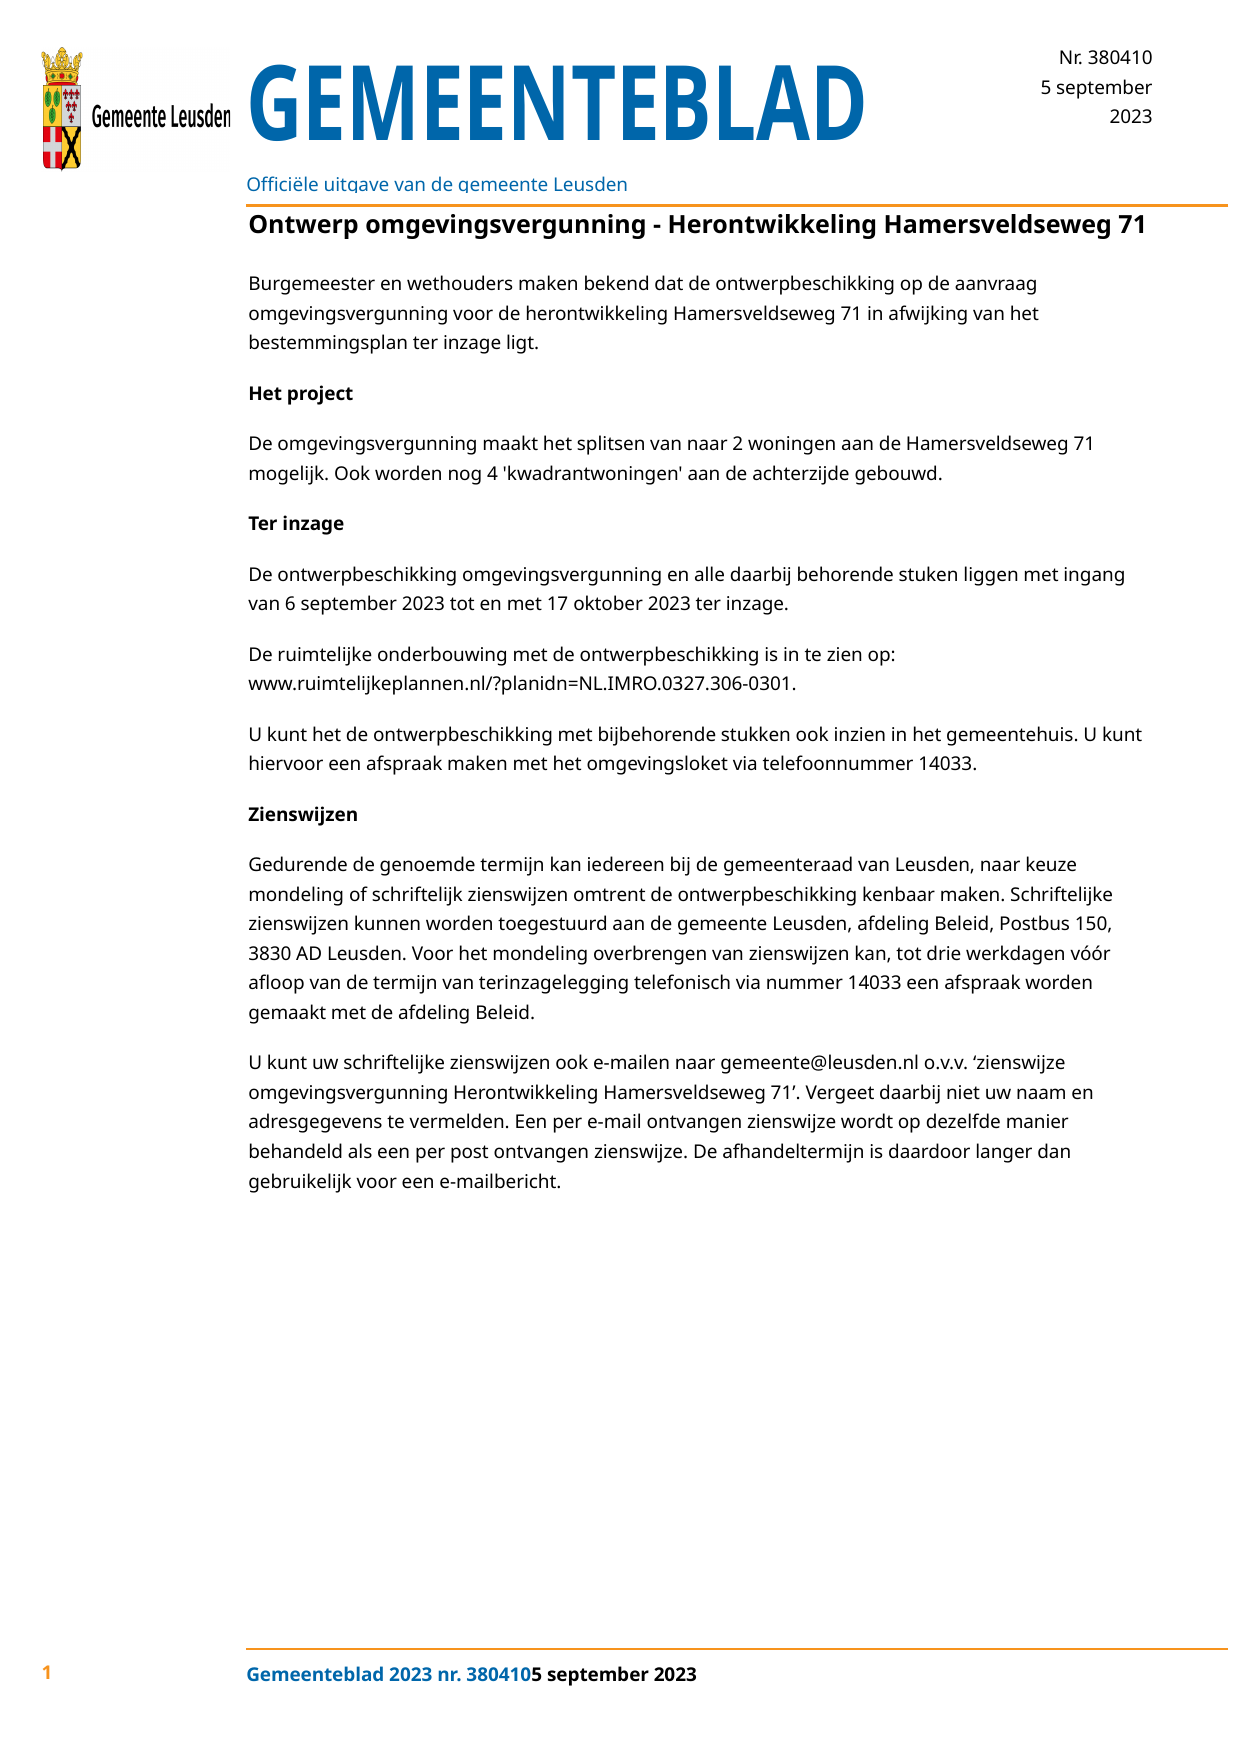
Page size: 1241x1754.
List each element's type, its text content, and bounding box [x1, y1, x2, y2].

text Ter inzage [248, 510, 1152, 536]
text U kunt het de ontwerpbeschikking met bijbehorende stukken ook inzien in het gemeentehuis. U kunt hiervoor een afspraak maken met het omgevingsloket via telefoonnummer 14033. [248, 721, 1152, 776]
text Ontwerp omgevingsvergunning - Herontwikkeling Hamersveldseweg 71 [248, 207, 1152, 241]
picture [41, 47, 231, 172]
text Gedurende de genoemde termijn kan iedereen bij de gemeenteraad van Leusden, naar keuze mondeling of schriftelijk zienswijzen omtrent de ontwerpbeschikking kenbaar maken. Schriftelijke zienswijzen kunnen worden toegestuurd aan de gemeente Leusden, afdeling Beleid, Postbus 150, 3830 AD Leusden. Voor het mondeling overbrengen van zienswijzen kan, tot drie werkdagen vóór afloop van de termijn van terinzagelegging telefonisch via nummer 14033 een afspraak worden gemaakt met de afdeling Beleid. [248, 851, 1152, 1025]
text De ontwerpbeschikking omgevingsvergunning en alle daarbij behorende stuken liggen met ingang van 6 september 2023 tot en met 17 oktober 2023 ter inzage. [248, 561, 1152, 616]
text U kunt uw schriftelijke zienswijzen ook e-mailen naar gemeente@leusden.nl o.v.v. ‘zienswijze omgevingsvergunning Herontwikkeling Hamersveldseweg 71’. Vergeet daarbij niet uw naam en adresgegevens te vermelden. Een per e-mail ontvangen zienswijze wordt op dezelfde manier behandeld als een per post ontvangen zienswijze. De afhandeltermijn is daardoor langer dan gebruikelijk voor een e-mailbericht. [248, 1049, 1152, 1193]
text De omgevingsvergunning maakt het splitsen van naar 2 woningen aan de Hamersveldseweg 71 mogelijk. Ook worden nog 4 'kwadrantwoningen' aan de achterzijde gebouwd. [248, 430, 1152, 486]
text Burgemeester en wethouders maken bekend dat de ontwerpbeschikking op de aanvraag omgevingsvergunning voor de herontwikkeling Hamersveldseweg 71 in afwijking van het bestemmingsplan ter inzage ligt. [248, 270, 1152, 355]
text De ruimtelijke onderbouwing met de ontwerpbeschikking is in te zien op: www.ruimtelijkeplannen.nl/?planidn=NL.IMRO.0327.306-0301. [248, 641, 1152, 696]
text Het project [248, 380, 1152, 406]
text Zienswijzen [248, 801, 1152, 826]
